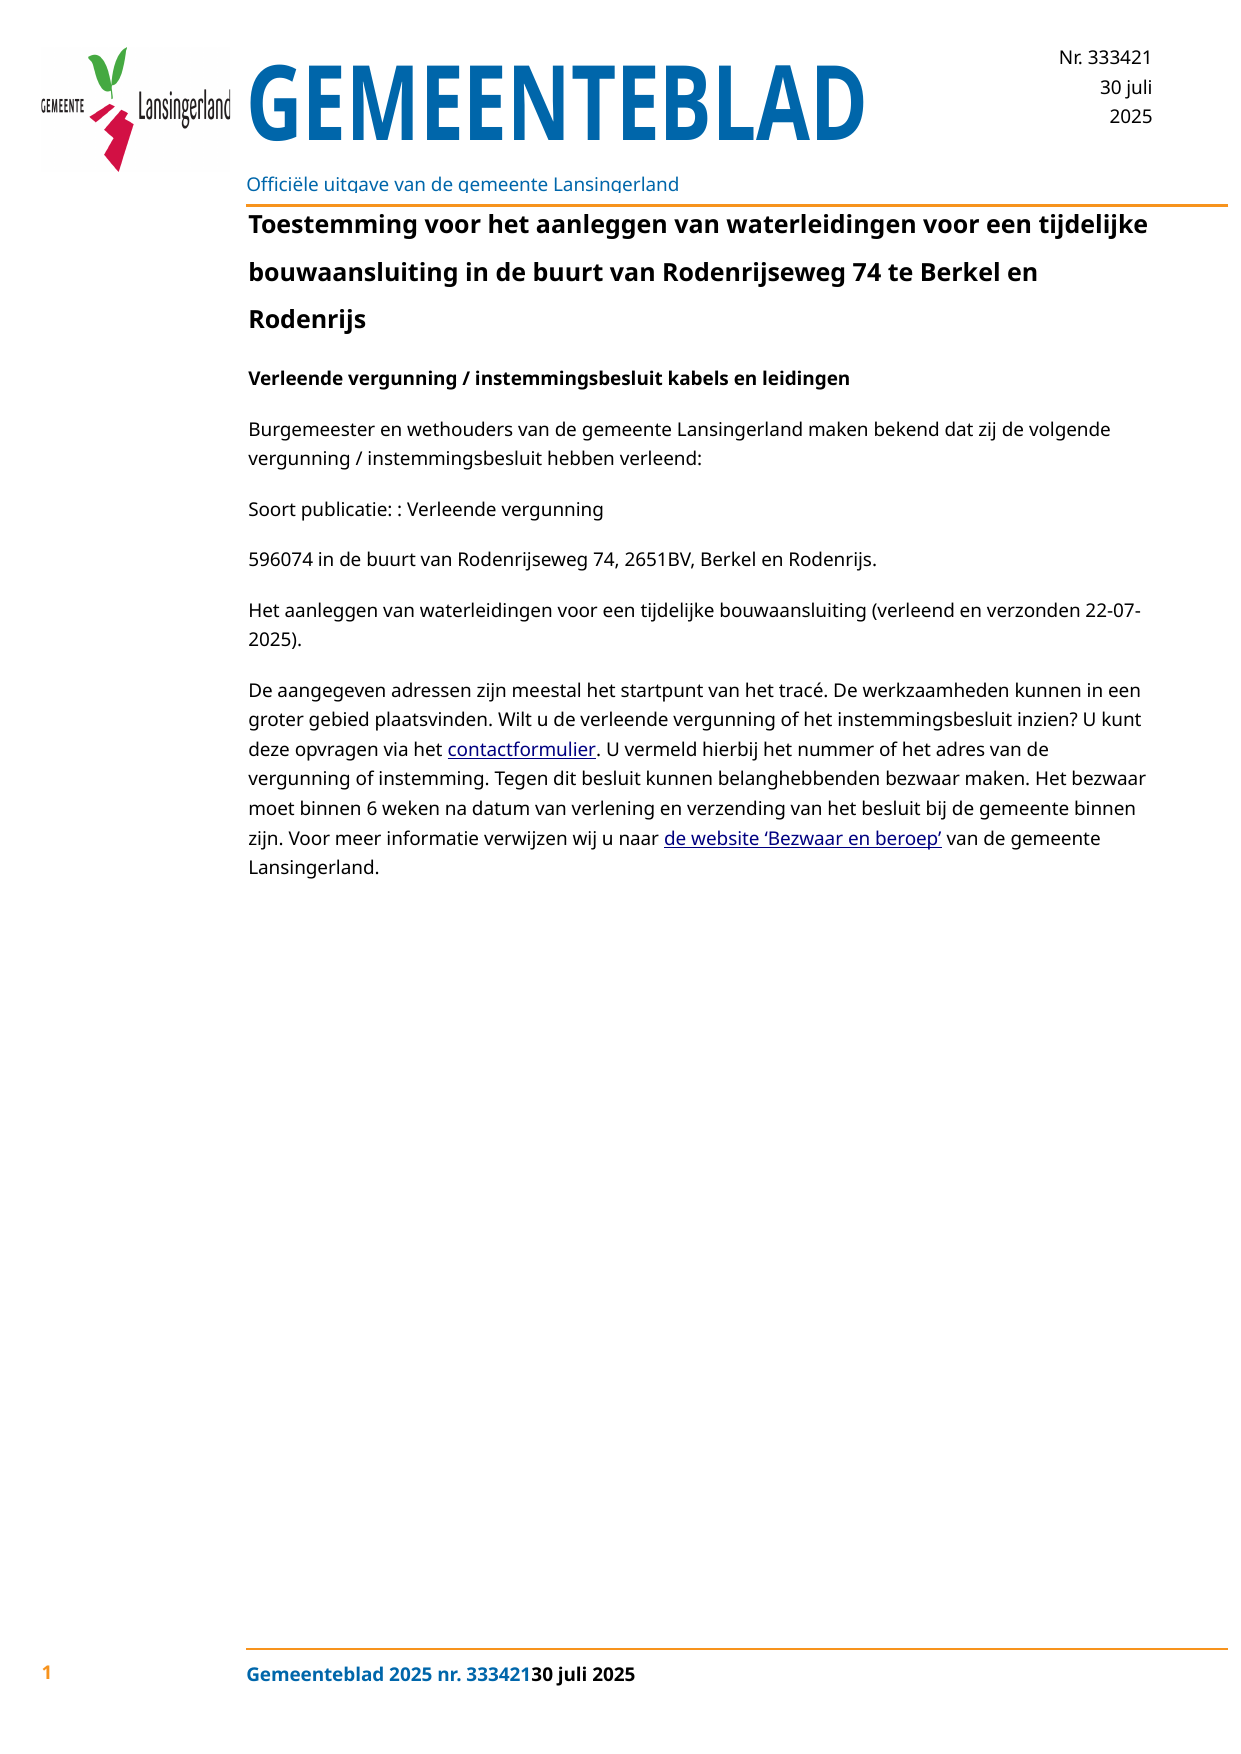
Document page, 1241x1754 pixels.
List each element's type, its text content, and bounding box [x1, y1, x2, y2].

text De aangegeven adressen zijn meestal het startpunt van het tracé. De werkzaamheden kunnen in een groter gebied plaatsvinden. Wilt u de verleende vergunning of het instemmingsbesluit inzien? U kunt deze opvragen via het contactformulier. U vermeld hierbij het nummer of het adres van de vergunning of instemming. Tegen dit besluit kunnen belanghebbenden bezwaar maken. Het bezwaar moet binnen 6 weken na datum van verlening en verzending van het besluit bij de gemeente binnen zijn. Voor meer informatie verwijzen wij u naar de website ‘Bezwaar en beroep’ van de gemeente Lansingerland. [248, 677, 1152, 880]
text Het aanleggen van waterleidingen voor een tijdelijke bouwaansluiting (verleend en verzonden 22-07-2025). [248, 597, 1152, 652]
text Toestemming voor het aanleggen van waterleidingen voor een tijdelijke bouwaansluiting in de buurt van Rodenrijseweg 74 te Berkel en Rodenrijs [248, 207, 1152, 336]
text Soort publicatie: : Verleende vergunning [248, 496, 1152, 522]
picture [41, 47, 231, 172]
text Verleende vergunning / instemmingsbesluit kabels en leidingen [248, 366, 1152, 391]
text Burgemeester en wethouders van de gemeente Lansingerland maken bekend dat zij de volgende vergunning / instemmingsbesluit hebben verleend: [248, 416, 1152, 471]
text 596074 in de buurt van Rodenrijseweg 74, 2651BV, Berkel en Rodenrijs. [248, 546, 1152, 572]
